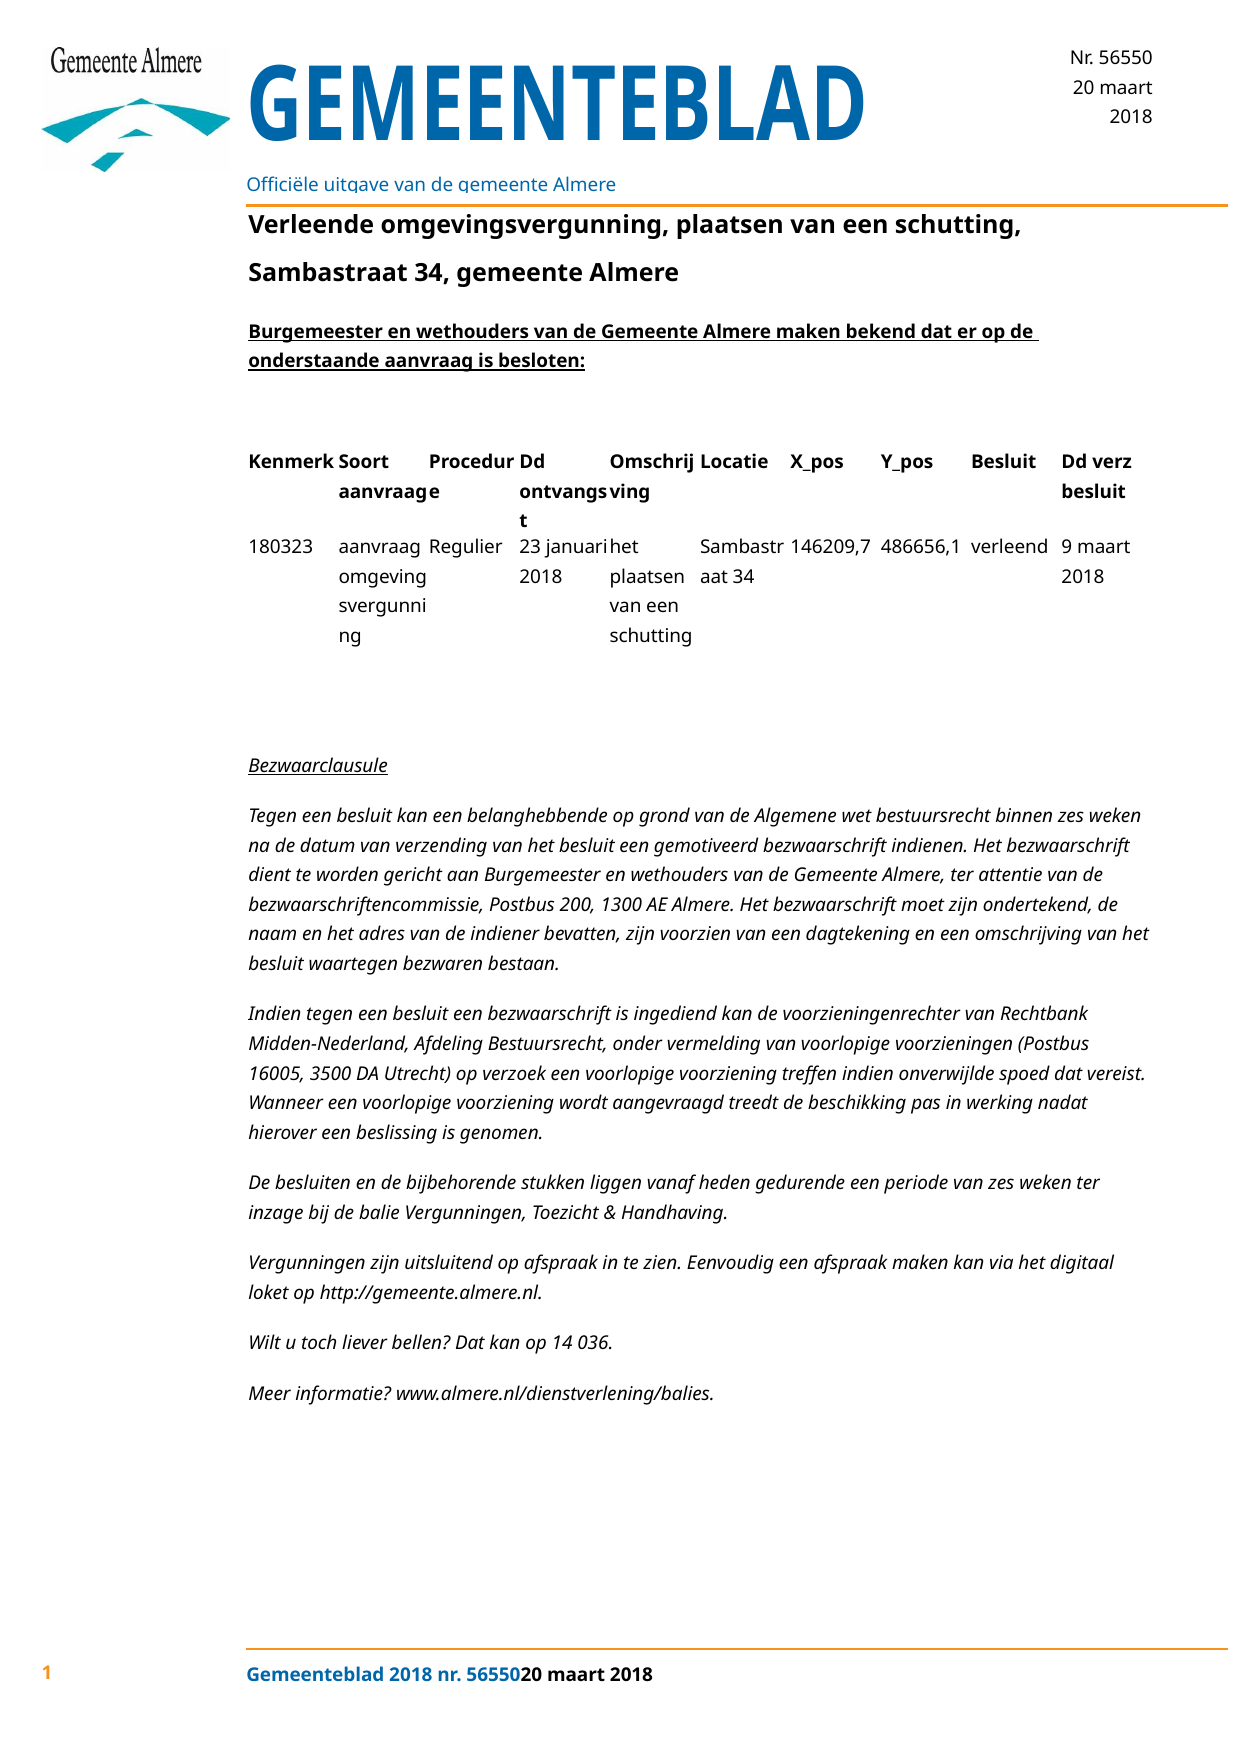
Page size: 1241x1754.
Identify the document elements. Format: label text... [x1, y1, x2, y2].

table_header Besluit [971, 449, 1061, 533]
table_header Omschrijving [609, 449, 700, 533]
table_cell 146209,7 [790, 533, 881, 648]
table_cell verleend [971, 533, 1061, 648]
table_cell 9 maart 2018 [1061, 533, 1152, 648]
text Wilt u toch liever bellen? Dat kan op 14 036. [248, 1329, 1152, 1355]
text Verleende omgevingsvergunning, plaatsen van een schutting, Sambastraat 34, gemeente Almere [248, 207, 1152, 288]
table_header Kenmerk [248, 449, 338, 533]
picture [41, 47, 231, 172]
table_cell 23 januari 2018 [519, 533, 609, 648]
table_header Dd ontvangst [519, 449, 609, 533]
table_header Locatie [700, 449, 790, 533]
table_cell aanvraag omgevingsvergunning [338, 533, 429, 648]
table_header X_pos [790, 449, 881, 533]
text Bezwaarclausule [248, 752, 1152, 778]
table_cell het plaatsen van een schutting [609, 533, 700, 648]
table_cell 486656,1 [881, 533, 971, 648]
text Vergunningen zijn uitsluitend op afspraak in te zien. Eenvoudig een afspraak maken kan via het digitaal loket op http://gemeente.almere.nl. [248, 1249, 1152, 1305]
text Tegen een besluit kan een belanghebbende op grond van de Algemene wet bestuursrecht binnen zes weken na de datum van verzending van het besluit een gemotiveerd bezwaarschrift indienen. Het bezwaarschrift dient te worden gericht aan Burgemeester en wethouders van de Gemeente Almere, ter attentie van de bezwaarschriftencommissie, Postbus 200, 1300 AE Almere. Het bezwaarschrift moet zijn ondertekend, de naam en het adres van de indiener bevatten, zijn voorzien van een dagtekening en een omschrijving van het besluit waartegen bezwaren bestaan. [248, 802, 1152, 976]
table_cell Regulier [429, 533, 519, 648]
table_cell 180323 [248, 533, 338, 648]
table_cell Sambastraat 34 [700, 533, 790, 648]
text Burgemeester en wethouders van de Gemeente Almere maken bekend dat er op de onderstaande aanvraag is besloten: [248, 318, 1152, 373]
table_header Dd verz besluit [1061, 449, 1152, 533]
text Indien tegen een besluit een bezwaarschrift is ingediend kan de voorzieningenrechter van Rechtbank Midden-Nederland, Afdeling Bestuursrecht, onder vermelding van voorlopige voorzieningen (Postbus 16005, 3500 DA Utrecht) op verzoek een voorlopige voorziening treffen indien onverwijlde spoed dat vereist. Wanneer een voorlopige voorziening wordt aangevraagd treedt de beschikking pas in werking nadat hierover een beslissing is genomen. [248, 1001, 1152, 1145]
text Meer informatie? www.almere.nl/dienstverlening/balies. [248, 1380, 1152, 1406]
table_header Y_pos [881, 449, 971, 533]
text De besluiten en de bijbehorende stukken liggen vanaf heden gedurende een periode van zes weken ter inzage bij de balie Vergunningen, Toezicht & Handhaving. [248, 1169, 1152, 1225]
table_header Soort aanvraag [338, 449, 429, 533]
table_header Procedure [429, 449, 519, 533]
